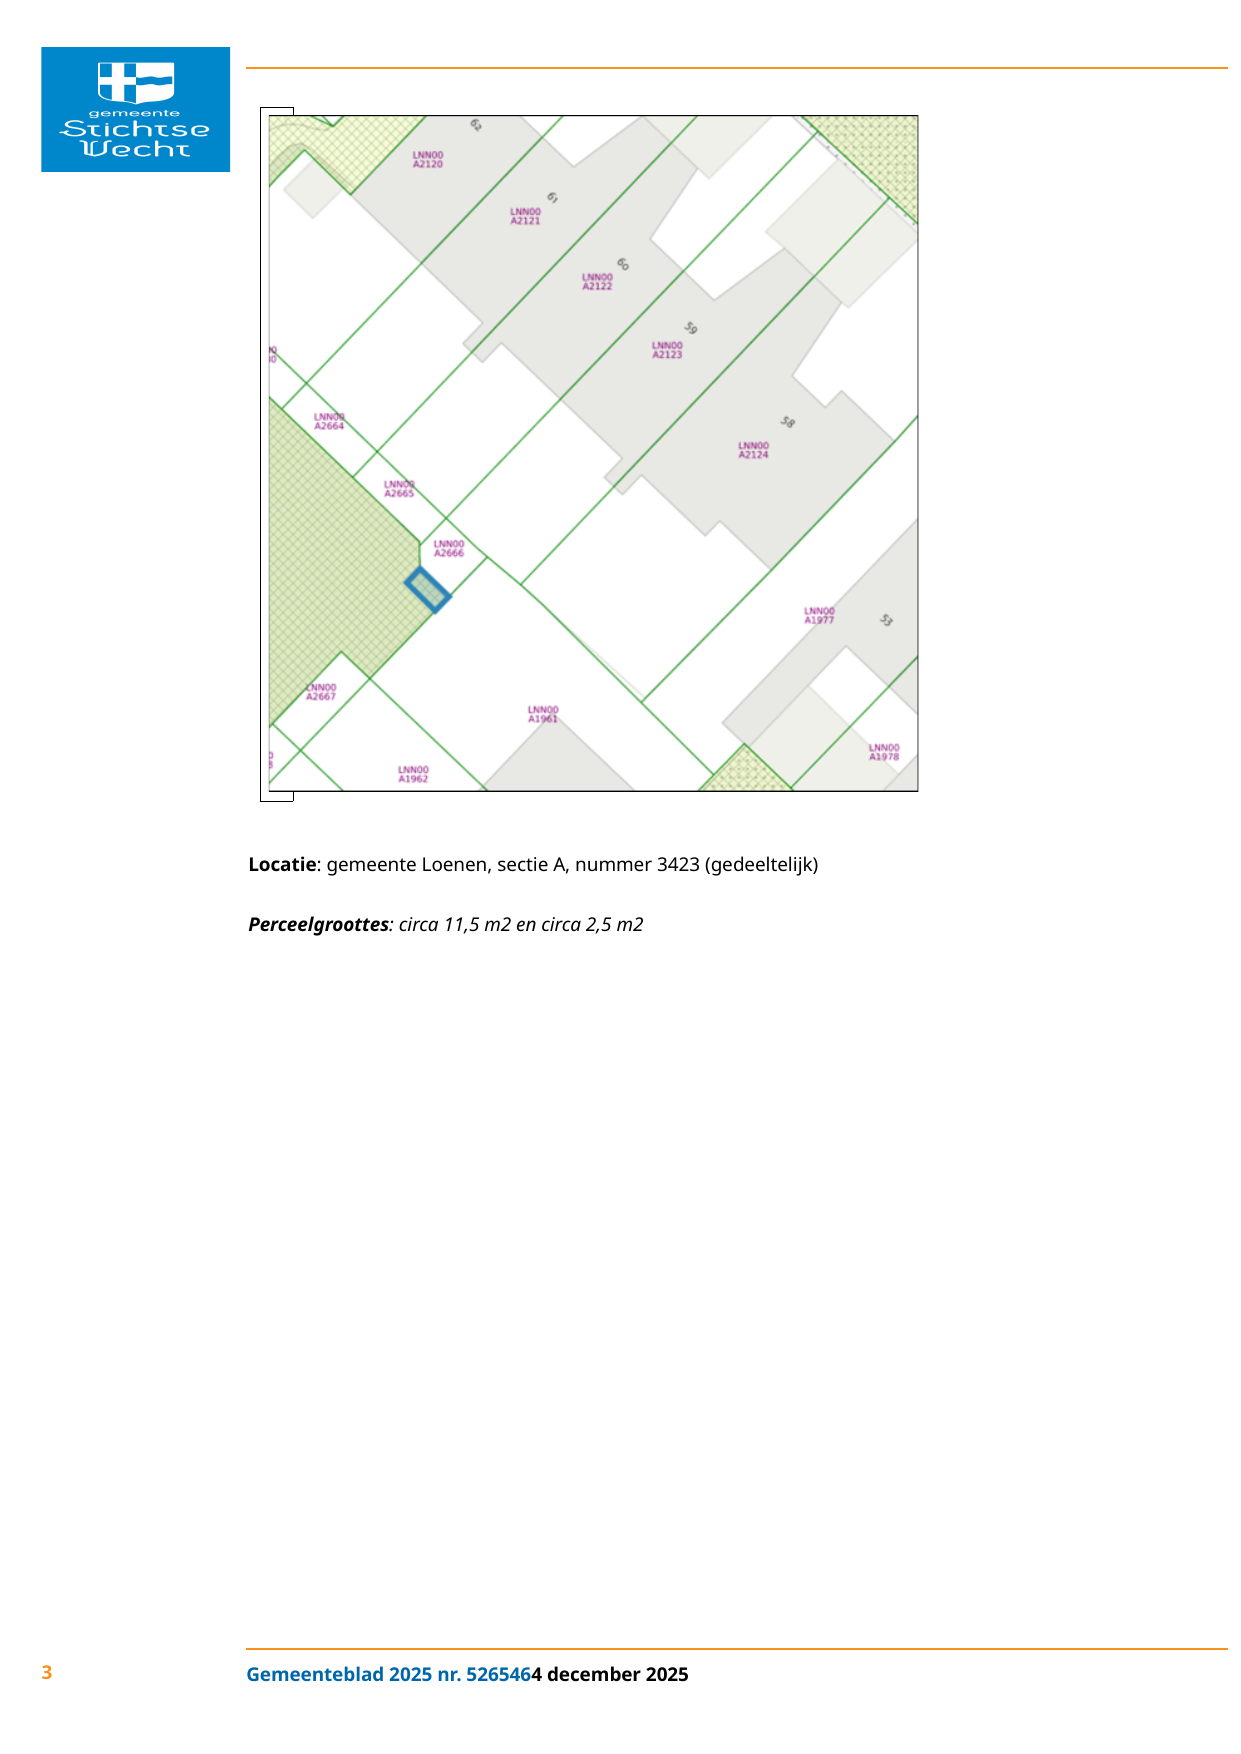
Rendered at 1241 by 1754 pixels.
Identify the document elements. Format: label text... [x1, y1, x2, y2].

picture [268, 115, 919, 792]
picture [137, 63, 174, 103]
text Perceelgroottes: circa 11,5 m2 en circa 2,5 m2 [248, 911, 1152, 937]
text Locatie: gemeente Loenen, sectie A, nummer 3423 (gedeeltelijk) [248, 852, 1152, 877]
picture [99, 63, 135, 101]
